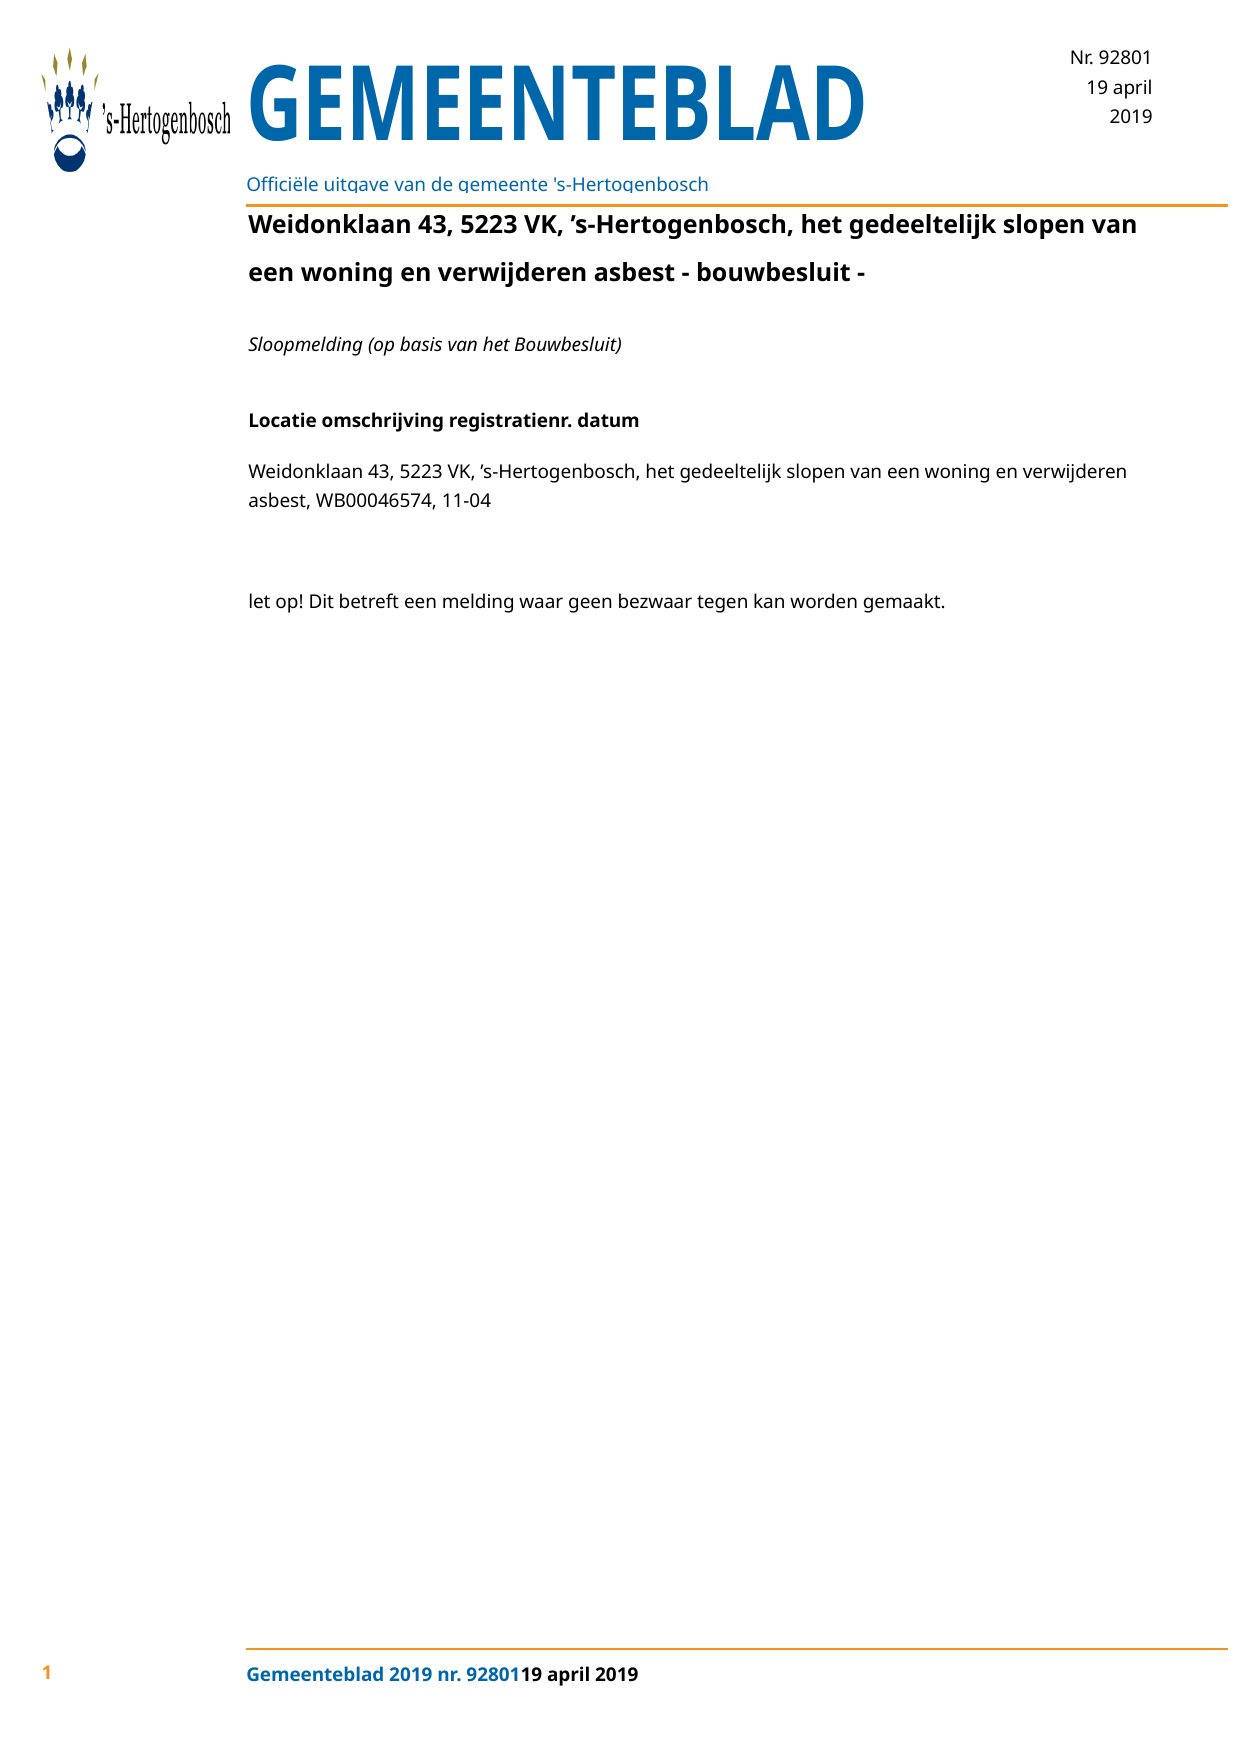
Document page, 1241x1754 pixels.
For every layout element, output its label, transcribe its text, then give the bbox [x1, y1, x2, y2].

text Sloopmelding (op basis van het Bouwbesluit) [248, 331, 1152, 357]
text let op! Dit betreft een melding waar geen bezwaar tegen kan worden gemaakt. [248, 588, 1152, 614]
text Locatie omschrijving registratienr. datum [248, 408, 1152, 433]
picture [41, 47, 231, 172]
text Weidonklaan 43, 5223 VK, ’s-Hertogenbosch, het gedeeltelijk slopen van een woning en verwijderen asbest - bouwbesluit - [248, 207, 1152, 288]
text Weidonklaan 43, 5223 VK, ’s-Hertogenbosch, het gedeeltelijk slopen van een woning en verwijderen asbest, WB00046574, 11-04 [248, 458, 1152, 513]
